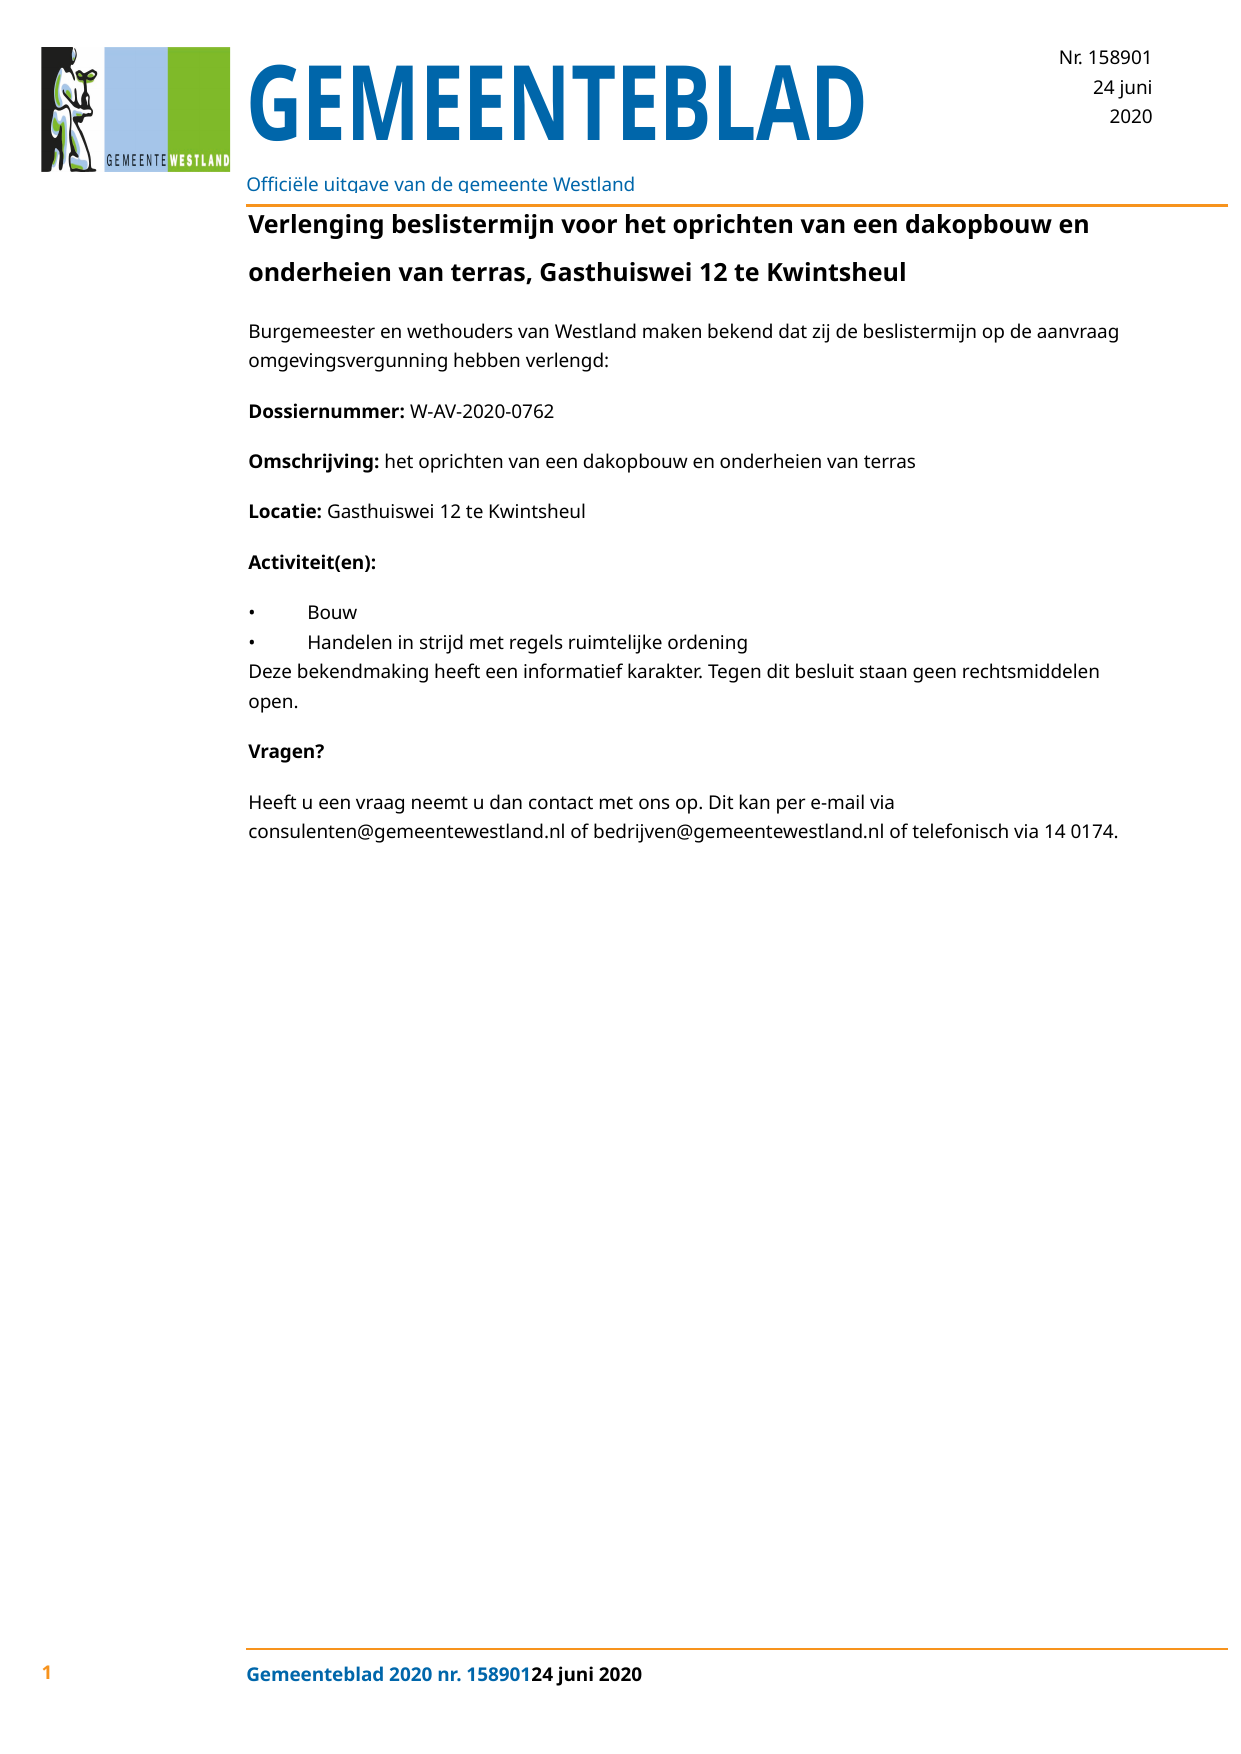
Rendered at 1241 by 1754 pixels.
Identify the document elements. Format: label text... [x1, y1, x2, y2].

text Activiteit(en): [248, 549, 1152, 575]
text Burgemeester en wethouders van Westland maken bekend dat zij de beslistermijn op de aanvraag omgevingsvergunning hebben verlengd: [248, 318, 1152, 373]
text Omschrijving: het oprichten van een dakopbouw en onderheien van terras [248, 448, 1152, 474]
text Locatie: Gasthuiswei 12 te Kwintsheul [248, 499, 1152, 524]
list Handelen in strijd met regels ruimtelijke ordening [248, 629, 1152, 655]
text Dossiernummer: W-AV-2020-0762 [248, 398, 1152, 424]
text Deze bekendmaking heeft een informatief karakter. Tegen dit besluit staan geen rechtsmiddelen open. [248, 659, 1152, 714]
text Vragen? [248, 739, 1152, 764]
list Bouw [248, 599, 1152, 625]
picture [41, 47, 231, 172]
text Heeft u een vraag neemt u dan contact met ons op. Dit kan per e-mail via consulenten@gemeentewestland.nl of bedrijven@gemeentewestland.nl of telefonisch via 14 0174. [248, 789, 1152, 844]
text Verlenging beslistermijn voor het oprichten van een dakopbouw en onderheien van terras, Gasthuiswei 12 te Kwintsheul [248, 207, 1152, 288]
